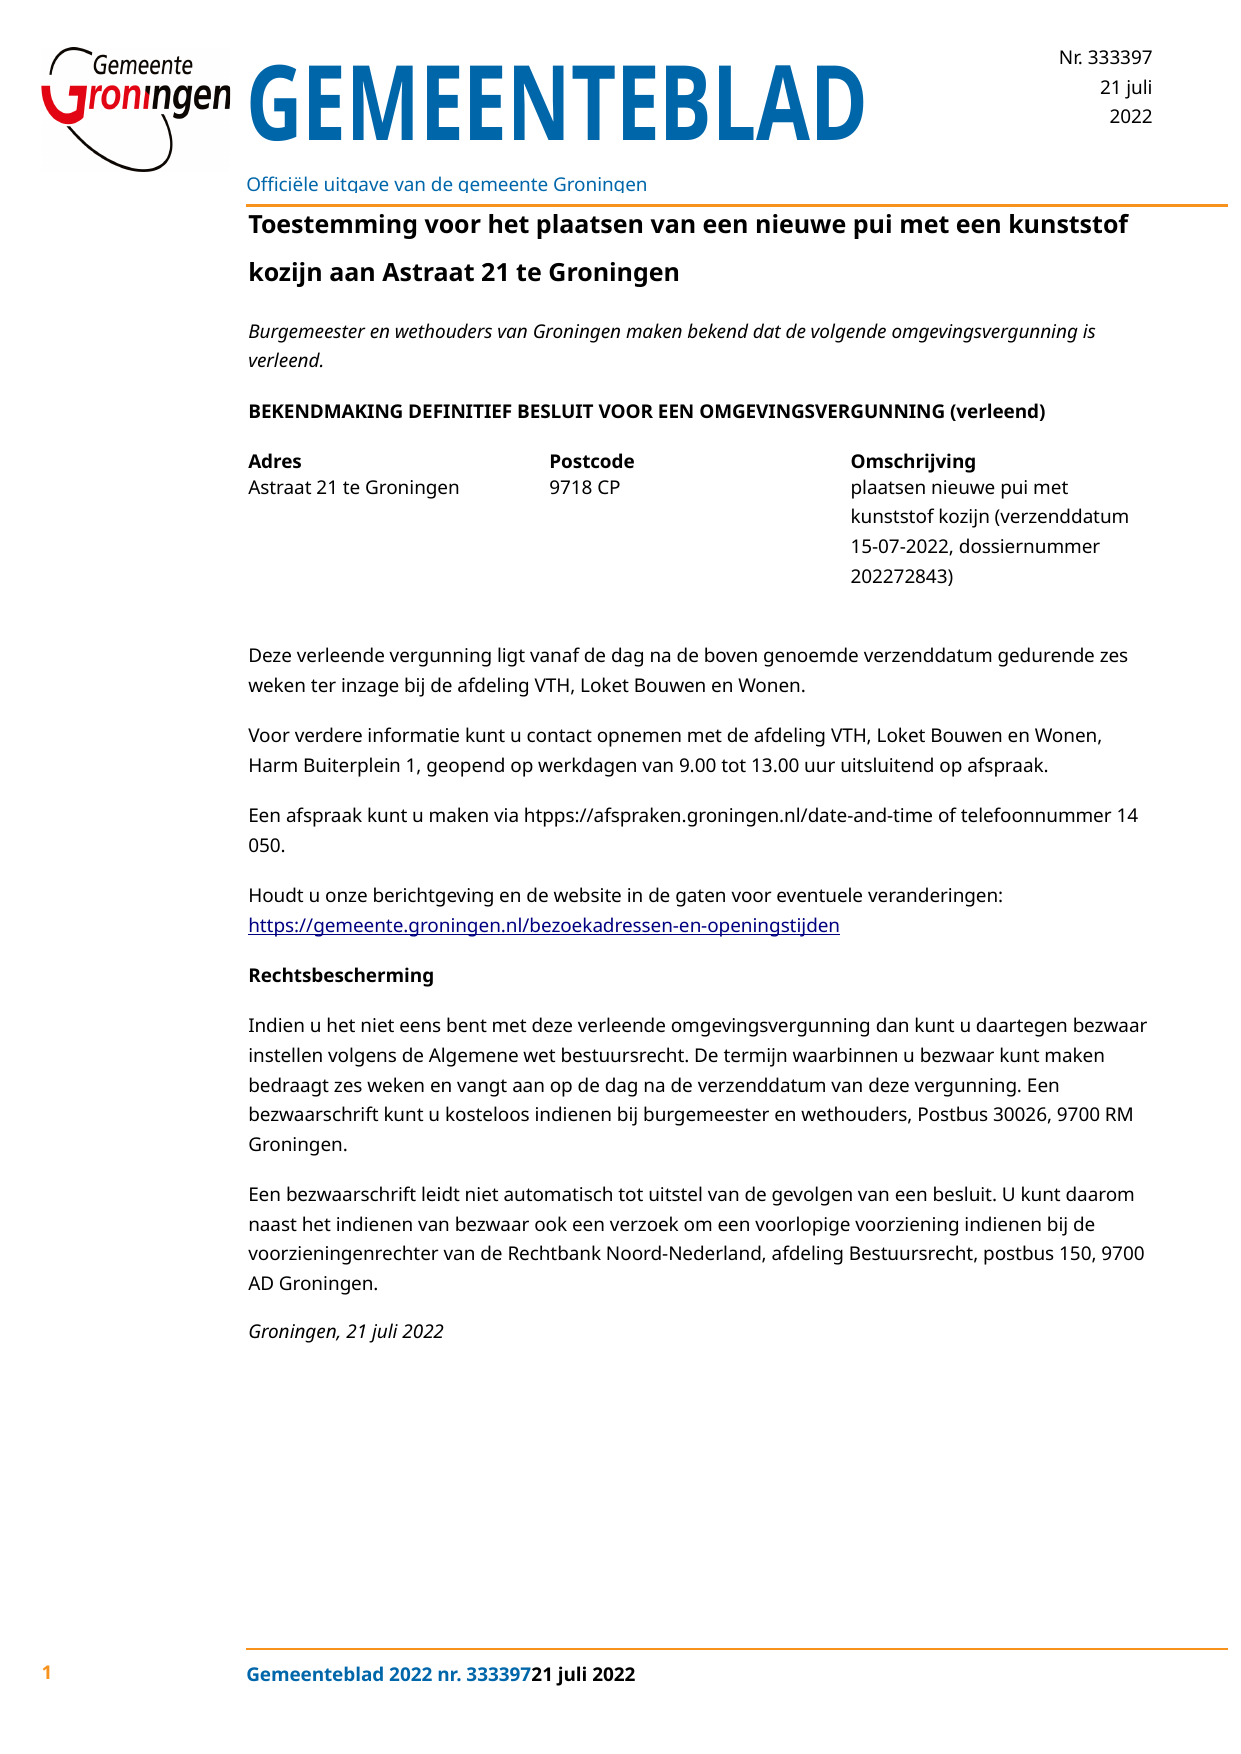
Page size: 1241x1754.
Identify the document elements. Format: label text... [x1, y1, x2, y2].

table_cell 9718 CP [549, 474, 850, 589]
text Toestemming voor het plaatsen van een nieuwe pui met een kunststof kozijn aan Astraat 21 te Groningen [248, 207, 1152, 288]
text Een afspraak kunt u maken via htpps://afspraken.groningen.nl/date-and-time of telefoonnummer 14 050. [248, 802, 1152, 858]
table_cell plaatsen nieuwe pui met kunststof kozijn (verzenddatum 15-07-2022, dossiernummer 202272843) [850, 474, 1152, 589]
text Deze verleende vergunning ligt vanaf de dag na de boven genoemde verzenddatum gedurende zes weken ter inzage bij de afdeling VTH, Loket Bouwen en Wonen. [248, 642, 1152, 698]
picture [41, 47, 231, 172]
text Voor verdere informatie kunt u contact opnemen met de afdeling VTH, Loket Bouwen en Wonen, Harm Buiterplein 1, geopend op werkdagen van 9.00 tot 13.00 uur uitsluitend op afspraak. [248, 722, 1152, 778]
table_header Postcode [549, 449, 850, 474]
table_cell Astraat 21 te Groningen [248, 474, 549, 589]
text Een bezwaarschrift leidt niet automatisch tot uitstel van de gevolgen van een besluit. U kunt daarom naast het indienen van bezwaar ook een verzoek om een voorlopige voorziening indienen bij de voorzieningenrechter van de Rechtbank Noord-Nederland, afdeling Bestuursrecht, postbus 150, 9700 AD Groningen. [248, 1181, 1152, 1296]
table_header Omschrijving [850, 449, 1152, 474]
text Indien u het niet eens bent met deze verleende omgevingsvergunning dan kunt u daartegen bezwaar instellen volgens de Algemene wet bestuursrecht. De termijn waarbinnen u bezwaar kunt maken bedraagt zes weken en vangt aan op de dag na de verzenddatum van deze vergunning. Een bezwaarschrift kunt u kosteloos indienen bij burgemeester en wethouders, Postbus 30026, 9700 RM Groningen. [248, 1013, 1152, 1157]
text Houdt u onze berichtgeving en de website in de gaten voor eventuele veranderingen: https://gemeente.groningen.nl/bezoekadressen-en-openingstijden [248, 882, 1152, 938]
table_header Adres [248, 449, 549, 474]
text BEKENDMAKING DEFINITIEF BESLUIT VOOR EEN OMGEVINGSVERGUNNING (verleend) [248, 398, 1152, 424]
text Rechtsbescherming [248, 962, 1152, 988]
text Groningen, 21 juli 2022 [248, 1318, 1152, 1344]
text Burgemeester en wethouders van Groningen maken bekend dat de volgende omgevingsvergunning is verleend. [248, 318, 1152, 373]
